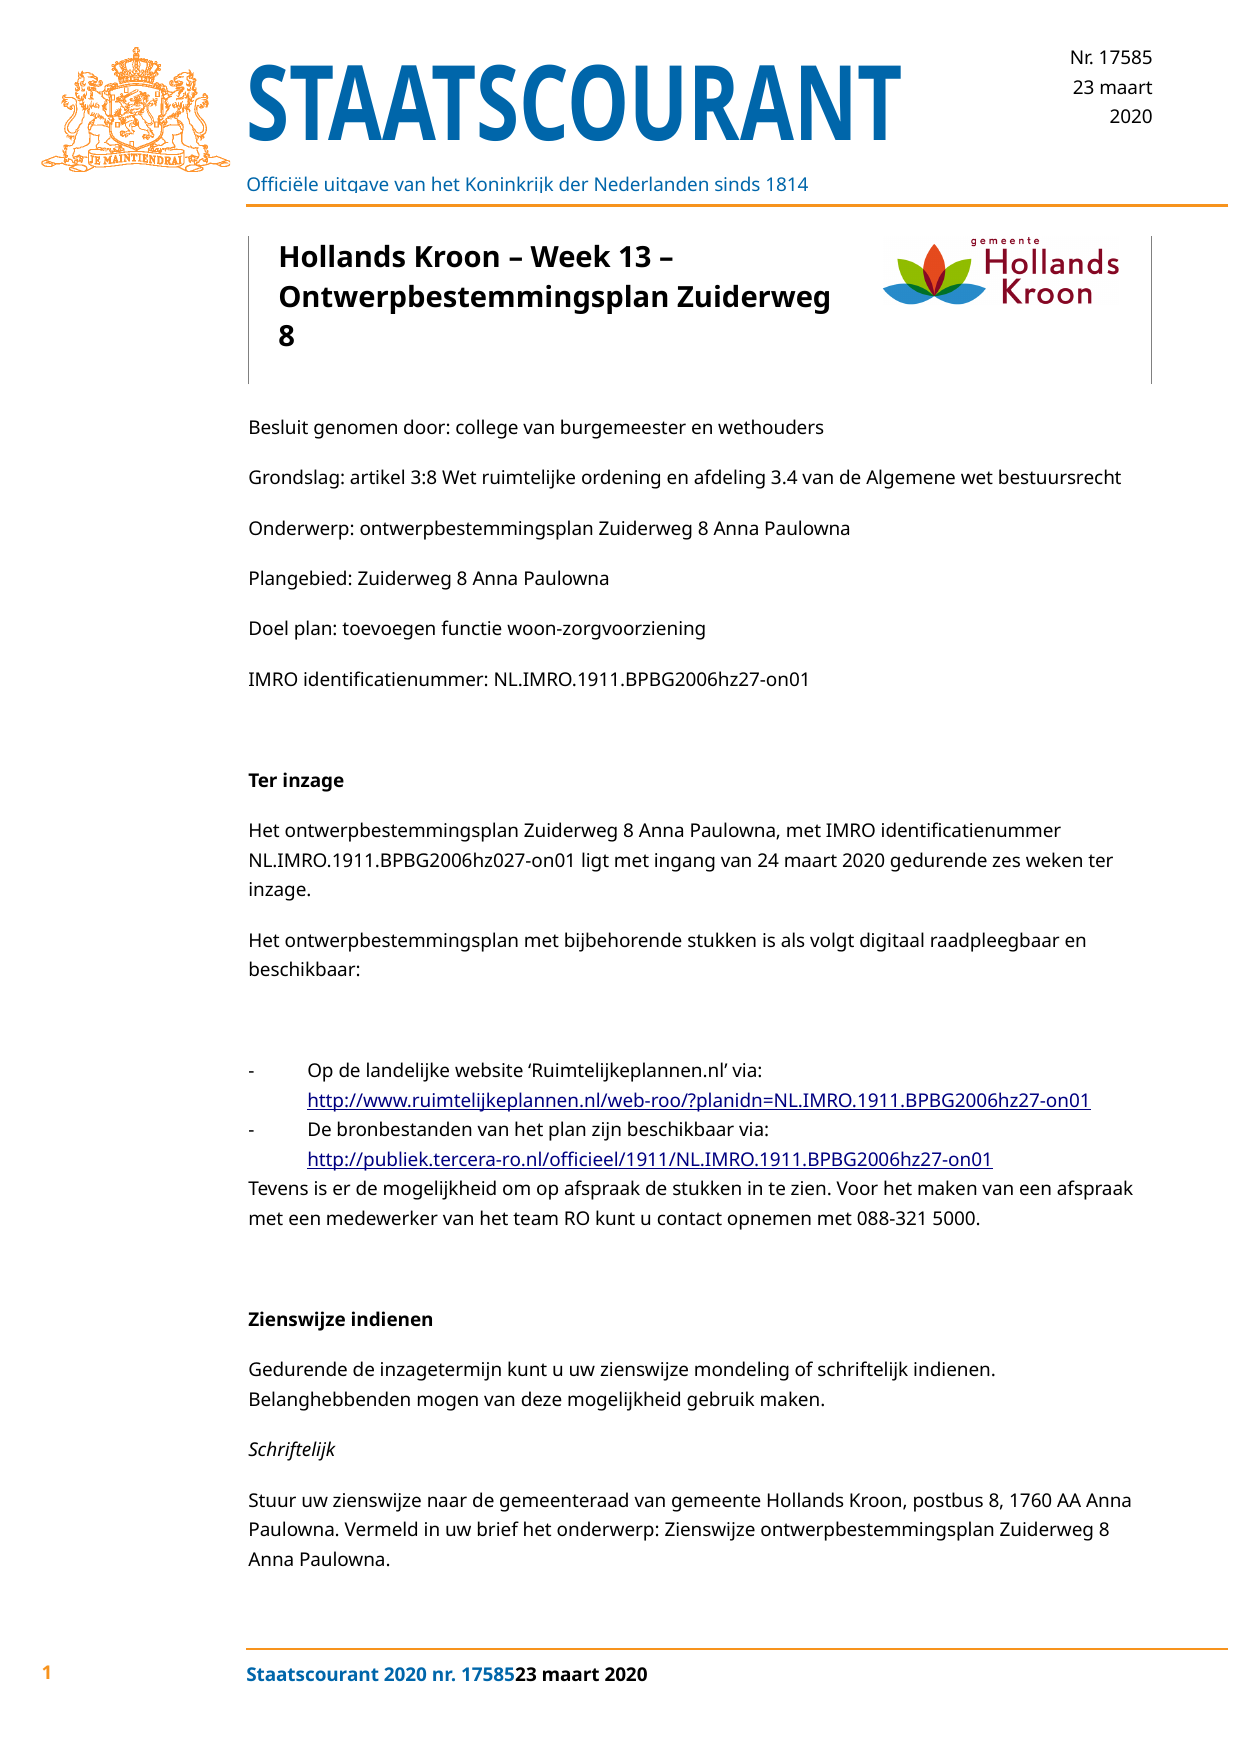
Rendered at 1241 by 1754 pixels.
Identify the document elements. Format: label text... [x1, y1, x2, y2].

text Schriftelijk [248, 1436, 1152, 1462]
picture [41, 47, 231, 172]
text Het ontwerpbestemmingsplan Zuiderweg 8 Anna Paulowna, met IMRO identificatienummer NL.IMRO.1911.BPBG2006hz027-on01 ligt met ingang van 24 maart 2020 gedurende zes weken ter inzage. [248, 817, 1152, 902]
text Zienswijze indienen [248, 1306, 1152, 1332]
text Gedurende de inzagetermijn kunt u uw zienswijze mondeling of schriftelijk indienen. Belanghebbenden mogen van deze mogelijkheid gebruik maken. [248, 1356, 1152, 1412]
text Stuur uw zienswijze naar de gemeenteraad van gemeente Hollands Kroon, postbus 8, 1760 AA Anna Paulowna. Vermeld in uw brief het onderwerp: Zienswijze ontwerpbestemmingsplan Zuiderweg 8 Anna Paulowna. [248, 1487, 1152, 1572]
text Doel plan: toevoegen functie woon-zorgvoorziening [248, 616, 1152, 641]
list Op de landelijke website ‘Ruimtelijkeplannen.nl’ via: [248, 1057, 1152, 1083]
list http://www.ruimtelijkeplannen.nl/web-roo/?planidn=NL.IMRO.1911.BPBG2006hz27-on01 [248, 1087, 1152, 1113]
text Plangebied: Zuiderweg 8 Anna Paulowna [248, 565, 1152, 591]
table_header [850, 236, 1151, 384]
text Besluit genomen door: college van burgemeester en wethouders [248, 414, 1152, 440]
text Het ontwerpbestemmingsplan met bijbehorende stukken is als volgt digitaal raadpleegbaar en beschikbaar: [248, 927, 1152, 982]
list http://publiek.tercera-ro.nl/officieel/1911/NL.IMRO.1911.BPBG2006hz27-on01 [248, 1146, 1152, 1172]
text Grondslag: artikel 3:8 Wet ruimtelijke ordening en afdeling 3.4 van de Algemene wet bestuursrecht [248, 464, 1152, 490]
text IMRO identificatienummer: NL.IMRO.1911.BPBG2006hz27-on01 [248, 666, 1152, 692]
list De bronbestanden van het plan zijn beschikbaar via: [248, 1116, 1152, 1142]
text Ter inzage [248, 767, 1152, 793]
text Tevens is er de mogelijkheid om op afspraak de stukken in te zien. Voor het maken van een afspraak met een medewerker van het team RO kunt u contact opnemen met 088-321 5000. [248, 1176, 1152, 1231]
picture [882, 236, 1119, 305]
text Onderwerp: ontwerpbestemmingsplan Zuiderweg 8 Anna Paulowna [248, 515, 1152, 541]
table_header Hollands Kroon – Week 13 – Ontwerpbestemmingsplan Zuiderweg 8 [249, 236, 850, 384]
